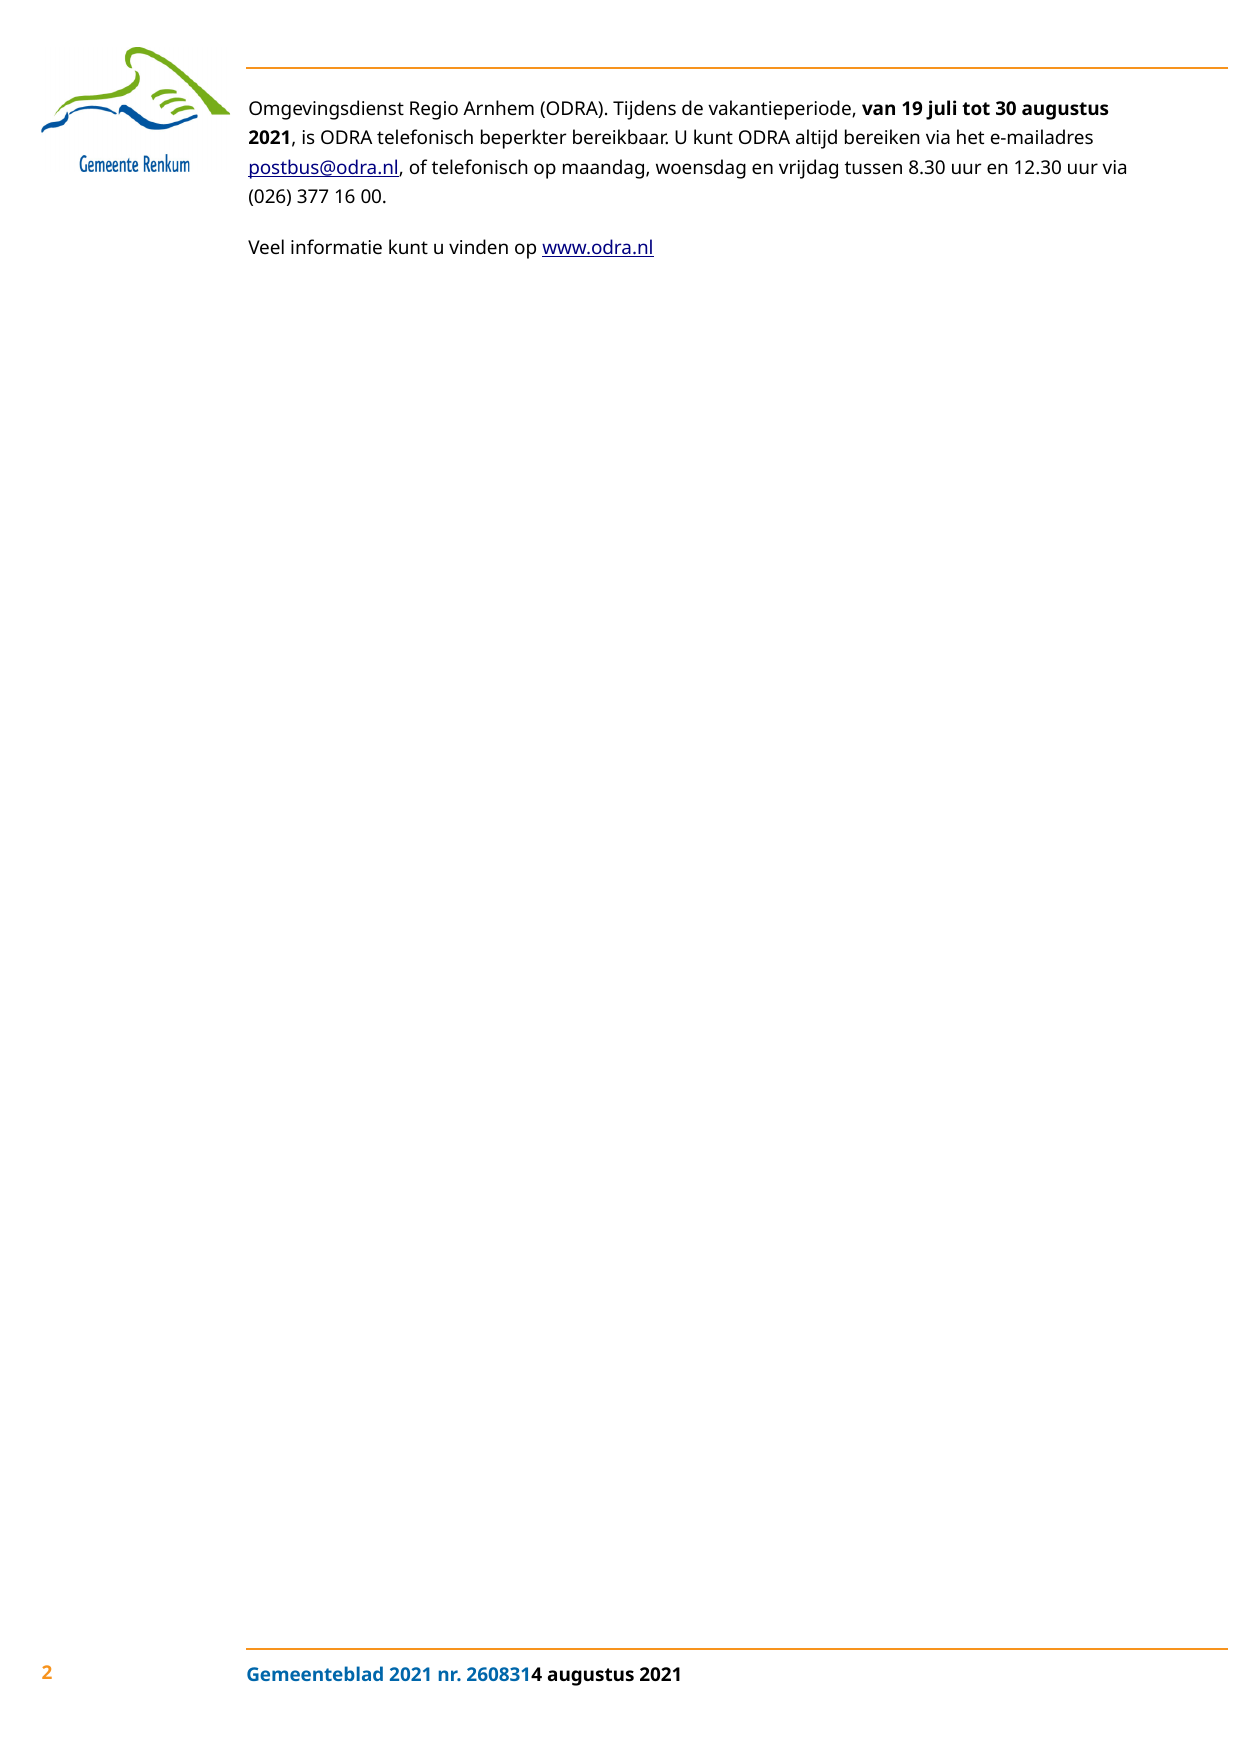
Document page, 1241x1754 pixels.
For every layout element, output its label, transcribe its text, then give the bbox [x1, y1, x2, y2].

text Veel informatie kunt u vinden op www.odra.nl [248, 234, 1152, 260]
picture [41, 47, 231, 172]
text Omgevingsdienst Regio Arnhem (ODRA). Tijdens de vakantieperiode, van 19 juli tot 30 augustus 2021, is ODRA telefonisch beperkter bereikbaar. U kunt ODRA altijd bereiken via het e-mailadres postbus@odra.nl, of telefonisch op maandag, woensdag en vrijdag tussen 8.30 uur en 12.30 uur via (026) 377 16 00. [248, 95, 1152, 209]
